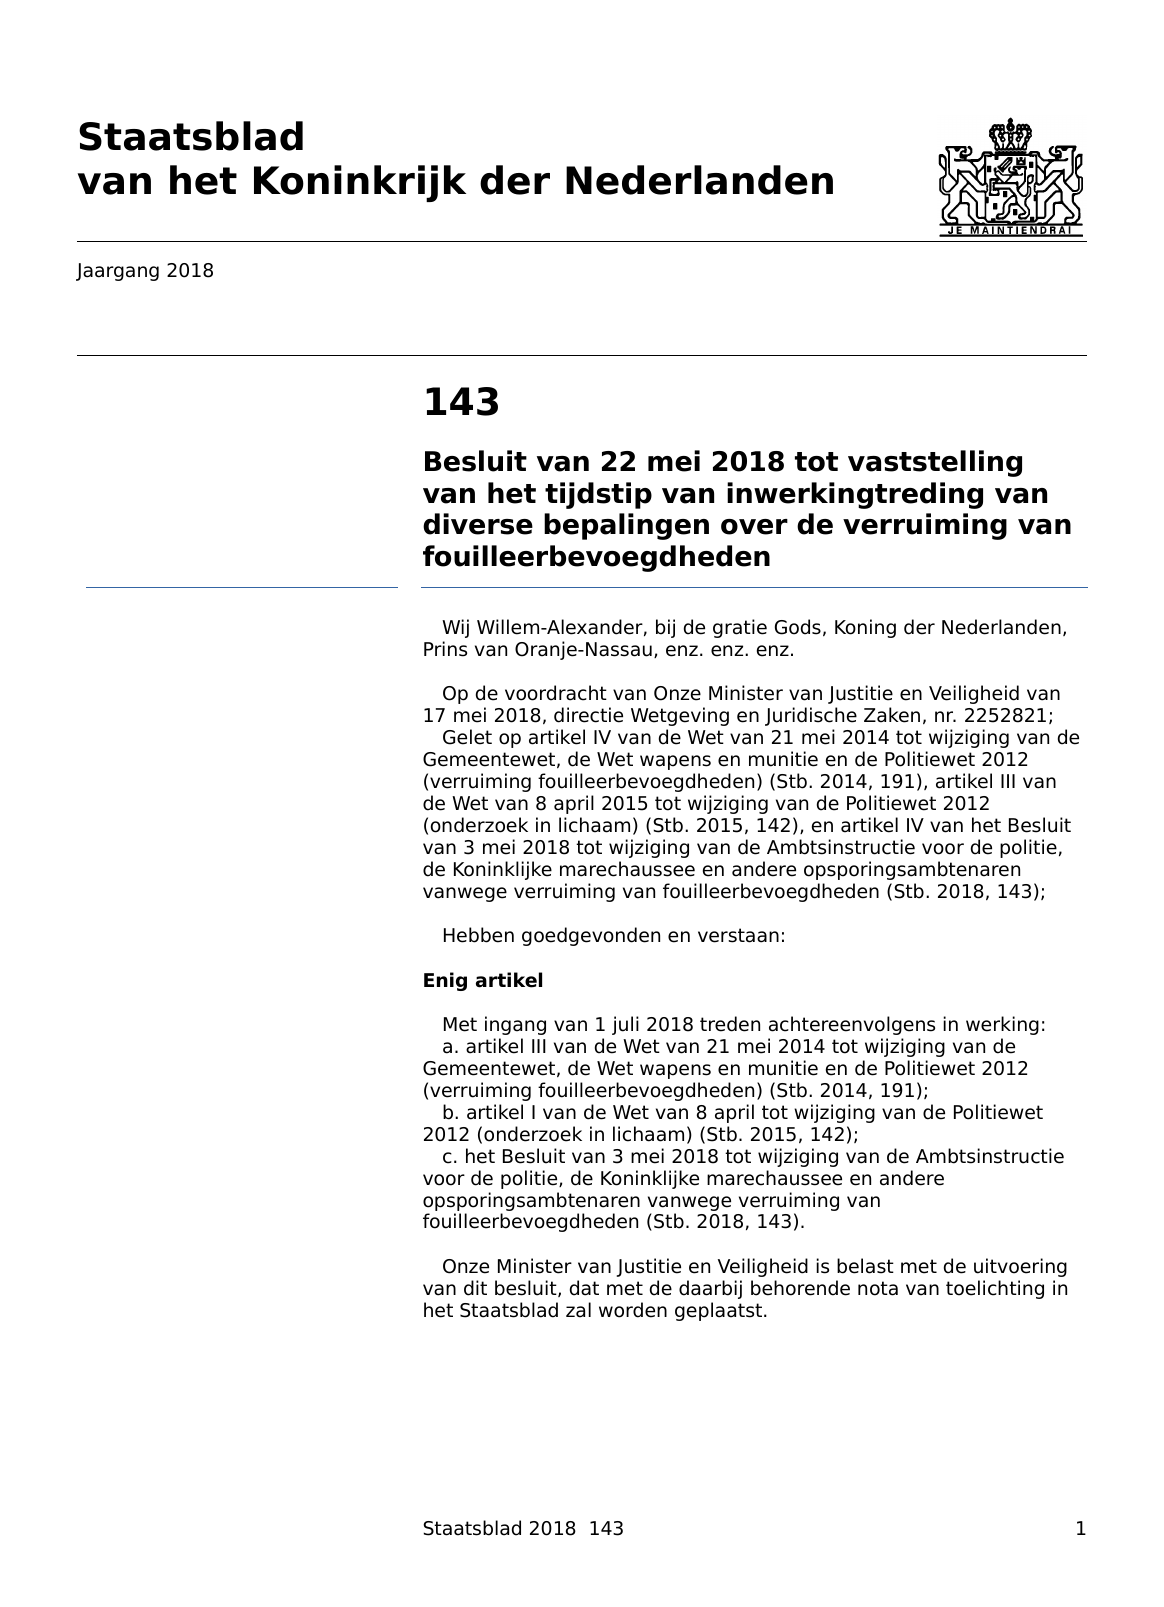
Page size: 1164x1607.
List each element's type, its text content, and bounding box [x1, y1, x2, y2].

text Besluit van 22 mei 2018 tot vaststelling van het tijdstip van inwerkingtreding van diverse bepalingen over de verruiming van fouilleerbevoegdheden [422, 447, 1087, 573]
text Hebben goedgevonden en verstaan: [422, 925, 1087, 947]
table_header [886, 100, 1087, 241]
text Op de voordracht van Onze Minister van Justitie en Veiligheid van 17 mei 2018, directie Wetgeving en Juridische Zaken, nr. 2252821; [422, 683, 1087, 727]
text Wij Willem-Alexander, bij de gratie Gods, Koning der Nederlanden, Prins van Oranje-Nassau, enz. enz. enz. [422, 617, 1087, 661]
text c. het Besluit van 3 mei 2018 tot wijziging van de Ambtsinstructie voor de politie, de Koninklijke marechaussee en andere opsporingsambtenaren vanwege verruiming van fouilleerbevoegdheden (Stb. 2018, 143). [422, 1146, 1087, 1233]
text b. artikel I van de Wet van 8 april tot wijziging van de Politiewet 2012 (onderzoek in lichaam) (Stb. 2015, 142); [422, 1102, 1087, 1146]
table_cell Jaargang 2018 [77, 242, 1087, 355]
text a. artikel III van de Wet van 21 mei 2014 tot wijziging van de Gemeentewet, de Wet wapens en munitie en de Politiewet 2012 (verruiming fouilleerbevoegdheden) (Stb. 2014, 191); [422, 1036, 1087, 1102]
picture [936, 115, 1087, 240]
text Gelet op artikel IV van de Wet van 21 mei 2014 tot wijziging van de Gemeentewet, de Wet wapens en munitie en de Politiewet 2012 (verruiming fouilleerbevoegdheden) (Stb. 2014, 191), artikel III van de Wet van 8 april 2015 tot wijziging van de Politiewet 2012 (onderzoek in lichaam) (Stb. 2015, 142), en artikel IV van het Besluit van 3 mei 2018 tot wijziging van de Ambtsinstructie voor de politie, de Koninklijke marechaussee en andere opsporingsambtenaren vanwege verruiming van fouilleerbevoegdheden (Stb. 2018, 143); [422, 727, 1087, 903]
table_header Staatsblad van het Koninkrijk der Nederlanden [77, 100, 886, 241]
subtitle Enig artikel [422, 969, 1087, 991]
subtitle 143 [422, 381, 1087, 424]
text Onze Minister van Justitie en Veiligheid is belast met de uitvoering van dit besluit, dat met de daarbij behorende nota van toelichting in het Staatsblad zal worden geplaatst. [422, 1256, 1087, 1322]
text Met ingang van 1 juli 2018 treden achtereenvolgens in werking: [422, 1014, 1087, 1036]
